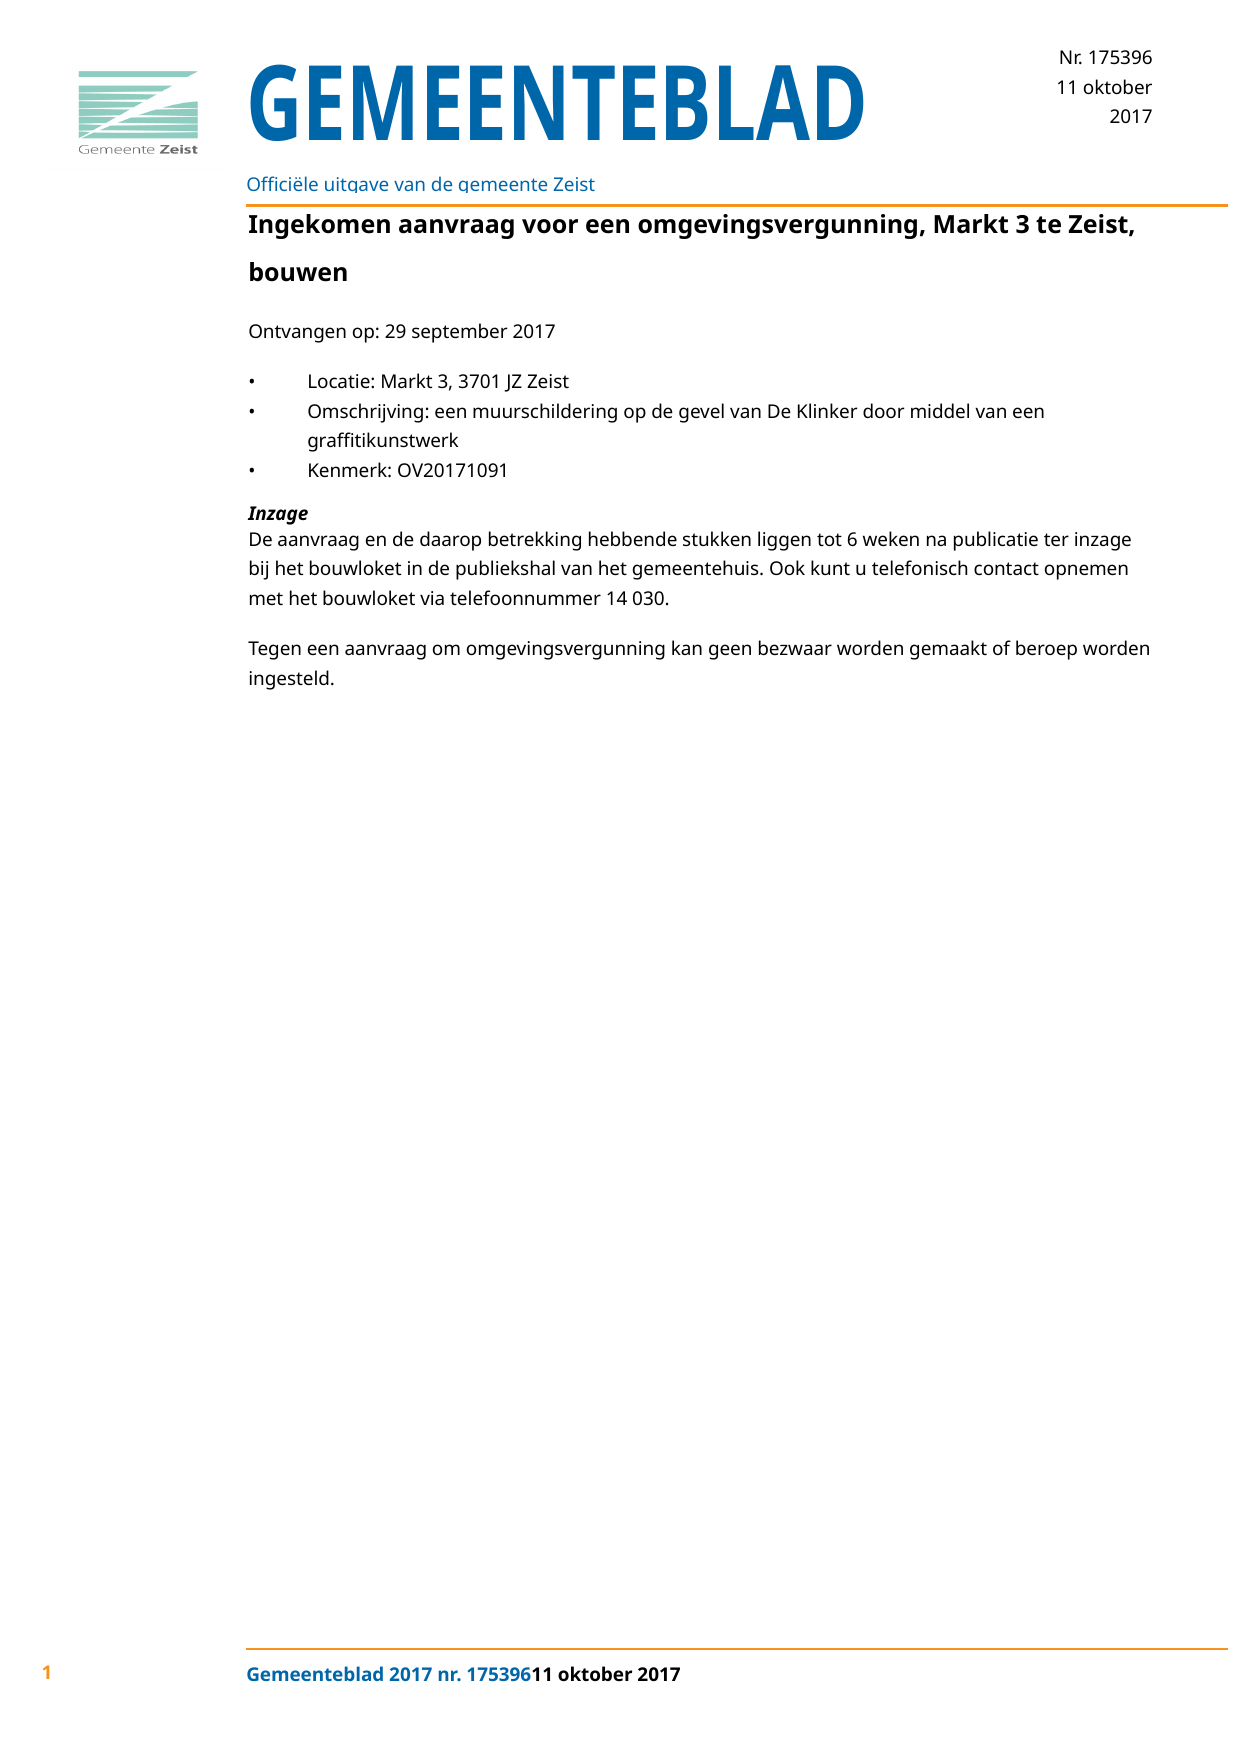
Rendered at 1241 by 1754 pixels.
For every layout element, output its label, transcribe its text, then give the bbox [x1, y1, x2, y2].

text Ingekomen aanvraag voor een omgevingsvergunning, Markt 3 te Zeist, bouwen [248, 207, 1152, 288]
list Omschrijving: een muurschildering op de gevel van De Klinker door middel van een graffitikunstwerk [248, 398, 1152, 453]
text Tegen een aanvraag om omgevingsvergunning kan geen bezwaar worden gemaakt of beroep worden ingesteld. [248, 636, 1152, 691]
text Ontvangen op: 29 september 2017 [248, 318, 1152, 344]
text De aanvraag en de daarop betrekking hebbende stukken liggen tot 6 weken na publicatie ter inzage bij het bouwloket in de publiekshal van het gemeentehuis. Ook kunt u telefonisch contact opnemen met het bouwloket via telefoonnummer 14 030. [248, 526, 1152, 611]
list Kenmerk: OV20171091 [248, 457, 1152, 483]
text Inzage [248, 500, 1152, 526]
picture [41, 47, 231, 172]
list Locatie: Markt 3, 3701 JZ Zeist [248, 368, 1152, 394]
